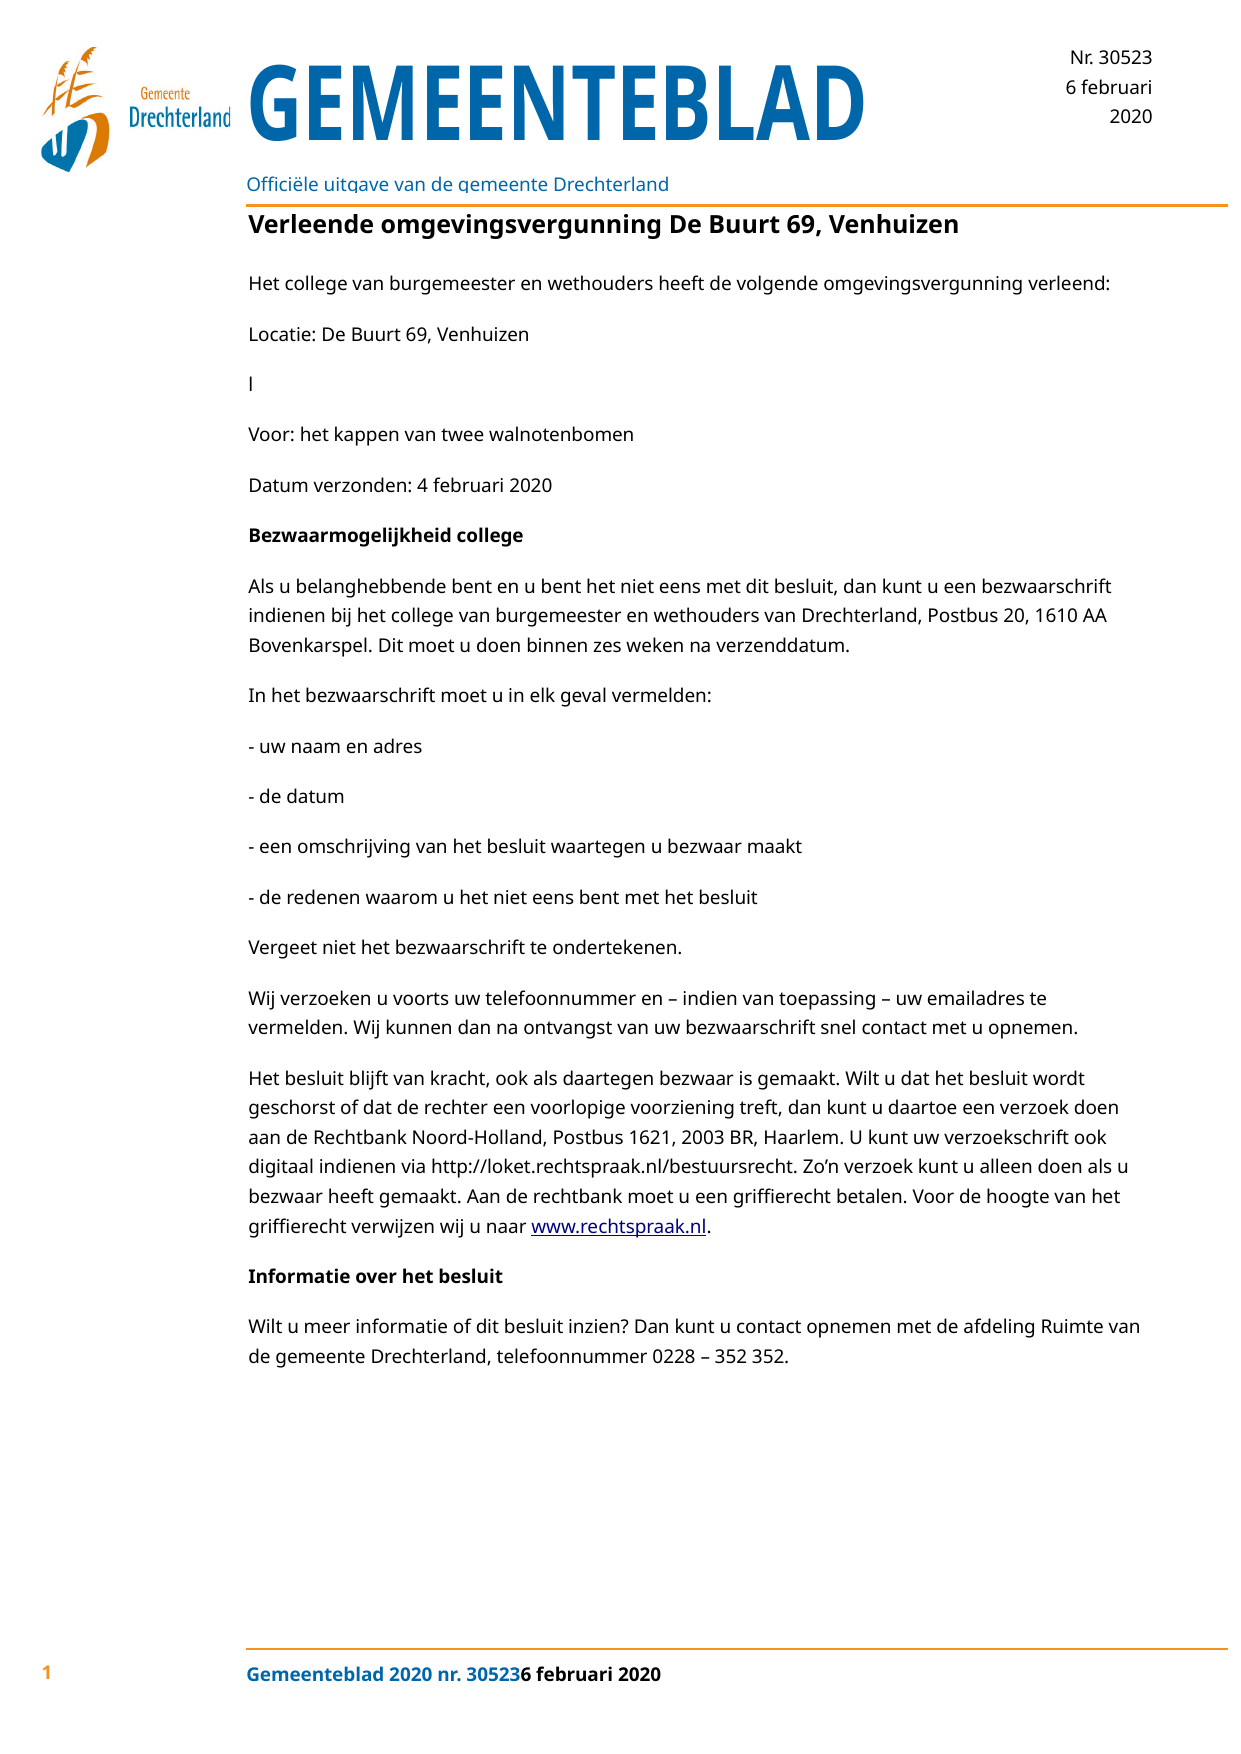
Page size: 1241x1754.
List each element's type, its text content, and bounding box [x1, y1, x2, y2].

text In het bezwaarschrift moet u in elk geval vermelden: [248, 682, 1152, 708]
text Informatie over het besluit [248, 1263, 1152, 1289]
text - de redenen waarom u het niet eens bent met het besluit [248, 884, 1152, 910]
text Als u belanghebbende bent en u bent het niet eens met dit besluit, dan kunt u een bezwaarschrift indienen bij het college van burgemeester en wethouders van Drechterland, Postbus 20, 1610 AA Bovenkarspel. Dit moet u doen binnen zes weken na verzenddatum. [248, 573, 1152, 658]
picture [41, 158, 64, 172]
text - uw naam en adres [248, 733, 1152, 758]
text l [248, 371, 1152, 397]
text Wilt u meer informatie of dit besluit inzien? Dan kunt u contact opnemen met de afdeling Ruimte van de gemeente Drechterland, telefoonnummer 0228 – 352 352. [248, 1314, 1152, 1369]
text Het besluit blijft van kracht, ook als daartegen bezwaar is gemaakt. Wilt u dat het besluit wordt geschorst of dat de rechter een voorlopige voorziening treft, dan kunt u daartoe een verzoek doen aan de Rechtbank Noord-Holland, Postbus 1621, 2003 BR, Haarlem. U kunt uw verzoekschrift ook digitaal indienen via http://loket.rechtspraak.nl/bestuursrecht. Zo’n verzoek kunt u alleen doen als u bezwaar heeft gemaakt. Aan de rechtbank moet u een griffierecht betalen. Voor de hoogte van het griffierecht verwijzen wij u naar www.rechtspraak.nl. [248, 1065, 1152, 1238]
picture [226, 115, 231, 124]
text Vergeet niet het bezwaarschrift te ondertekenen. [248, 934, 1152, 960]
text - de datum [248, 783, 1152, 809]
text Wij verzoeken u voorts uw telefoonnummer en – indien van toepassing – uw emailadres te vermelden. Wij kunnen dan na ontvangst van uw bezwaarschrift snel contact met u opnemen. [248, 985, 1152, 1040]
text Locatie: De Buurt 69, Venhuizen [248, 321, 1152, 346]
text Het college van burgemeester en wethouders heeft de volgende omgevingsvergunning verleend: [248, 270, 1152, 296]
text - een omschrijving van het besluit waartegen u bezwaar maakt [248, 834, 1152, 859]
text Bezwaarmogelijkheid college [248, 522, 1152, 548]
picture [41, 47, 231, 172]
text Voor: het kappen van twee walnotenbomen [248, 422, 1152, 447]
text Datum verzonden: 4 februari 2020 [248, 472, 1152, 498]
text Verleende omgevingsvergunning De Buurt 69, Venhuizen [248, 207, 1152, 241]
